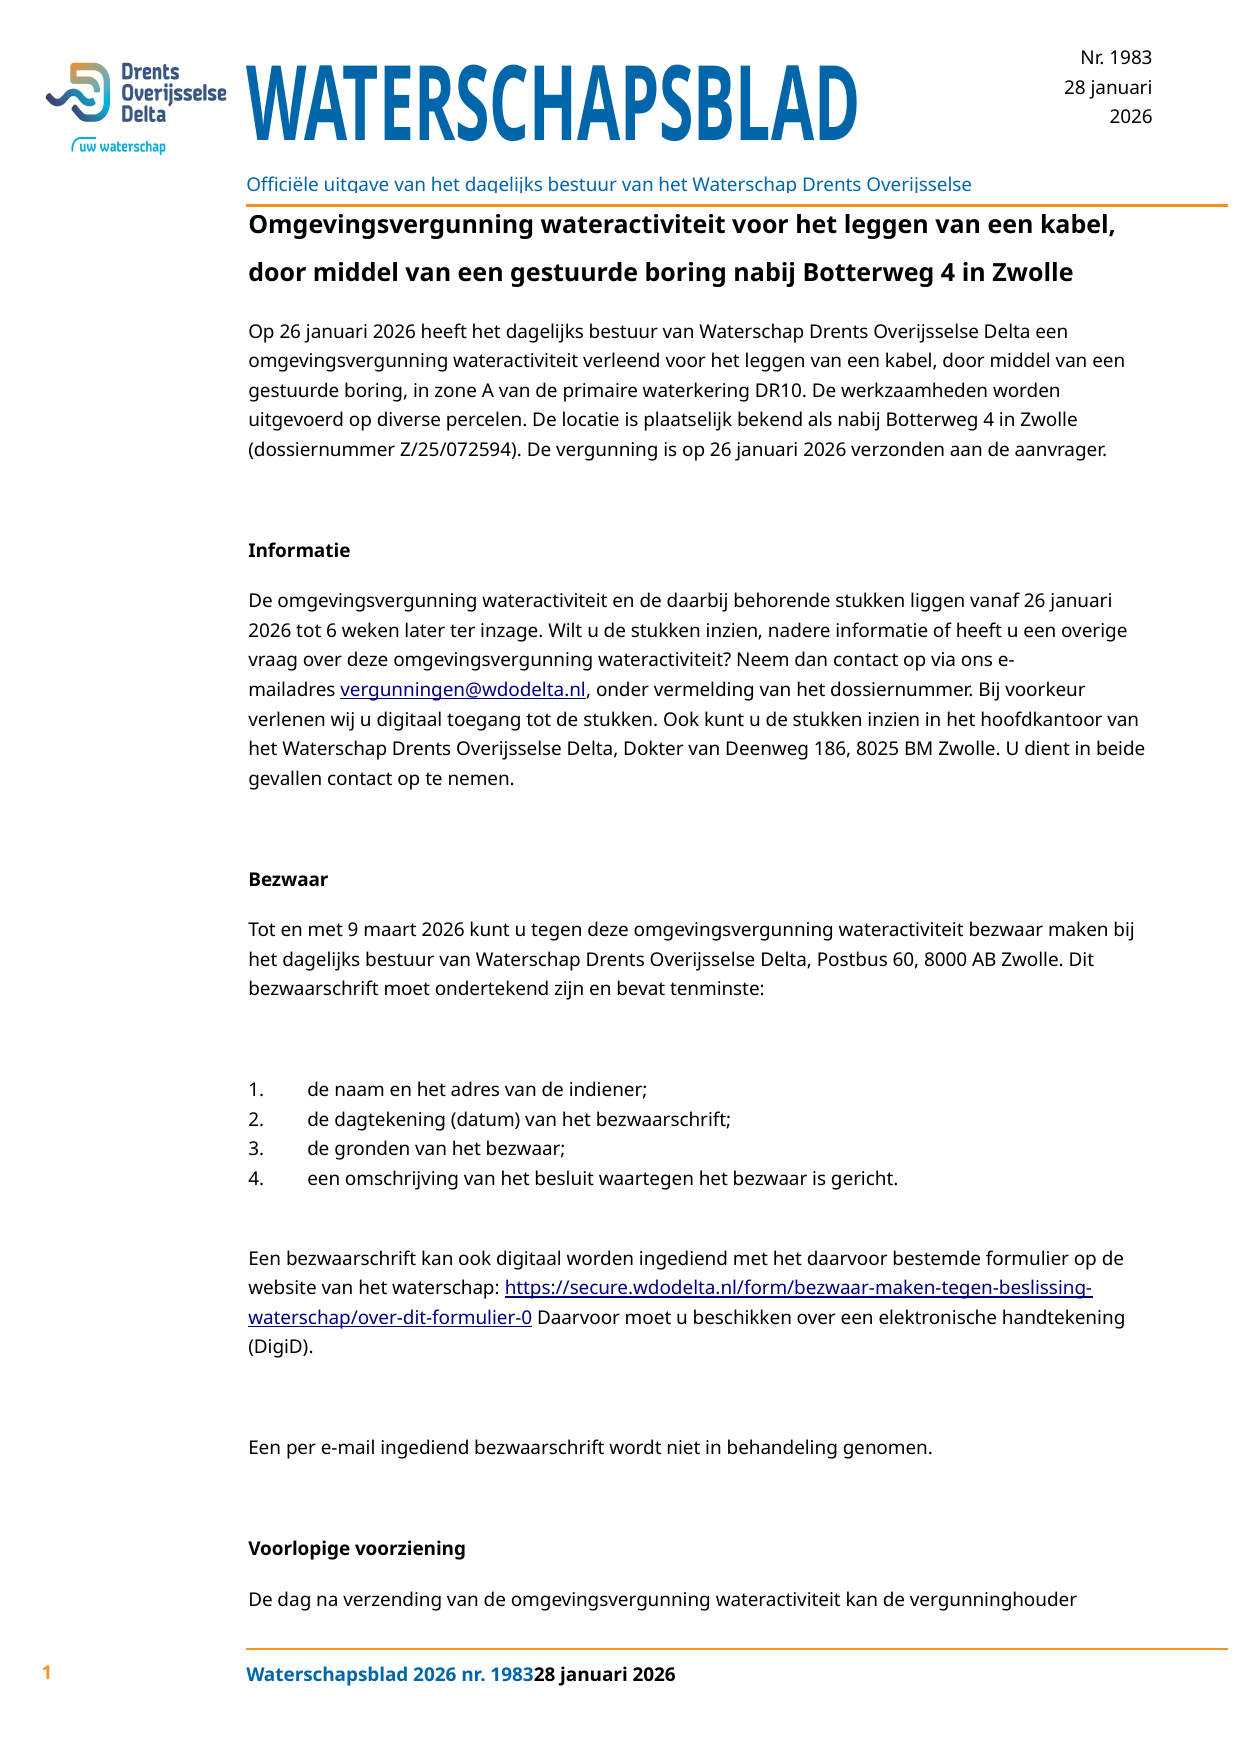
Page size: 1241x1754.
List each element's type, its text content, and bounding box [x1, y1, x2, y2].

list de gronden van het bezwaar; [248, 1135, 1152, 1161]
list een omschrijving van het besluit waartegen het bezwaar is gericht. [248, 1165, 1152, 1191]
text De omgevingsvergunning wateractiviteit en de daarbij behorende stukken liggen vanaf 26 januari 2026 tot 6 weken later ter inzage. Wilt u de stukken inzien, nadere informatie of heeft u een overige vraag over deze omgevingsvergunning wateractiviteit? Neem dan contact op via ons e-mailadres vergunningen@wdodelta.nl, onder vermelding van het dossiernummer. Bij voorkeur verlenen wij u digitaal toegang tot de stukken. Ook kunt u de stukken inzien in het hoofdkantoor van het Waterschap Drents Overijsselse Delta, Dokter van Deenweg 186, 8025 BM Zwolle. U dient in beide gevallen contact op te nemen. [248, 587, 1152, 791]
text De dag na verzending van de omgevingsvergunning wateractiviteit kan de vergunninghouder [248, 1586, 1152, 1612]
text Informatie [248, 537, 1152, 563]
text Op 26 januari 2026 heeft het dagelijks bestuur van Waterschap Drents Overijsselse Delta een omgevingsvergunning wateractiviteit verleend voor het leggen van een kabel, door middel van een gestuurde boring, in zone A van de primaire waterkering DR10. De werkzaamheden worden uitgevoerd op diverse percelen. De locatie is plaatselijk bekend als nabij Botterweg 4 in Zwolle (dossiernummer Z/25/072594). De vergunning is op 26 januari 2026 verzonden aan de aanvrager. [248, 318, 1152, 462]
text Bezwaar [248, 866, 1152, 892]
list de naam en het adres van de indiener; [248, 1076, 1152, 1102]
text Omgevingsvergunning wateractiviteit voor het leggen van een kabel, door middel van een gestuurde boring nabij Botterweg 4 in Zwolle [248, 207, 1152, 288]
text Tot en met 9 maart 2026 kunt u tegen deze omgevingsvergunning wateractiviteit bezwaar maken bij het dagelijks bestuur van Waterschap Drents Overijsselse Delta, Postbus 60, 8000 AB Zwolle. Dit bezwaarschrift moet ondertekend zijn en bevat tenminste: [248, 916, 1152, 1001]
text Voorlopige voorziening [248, 1535, 1152, 1561]
list de dagtekening (datum) van het bezwaarschrift; [248, 1106, 1152, 1132]
text Een bezwaarschrift kan ook digitaal worden ingediend met het daarvoor bestemde formulier op de website van het waterschap: https://secure.wdodelta.nl/form/bezwaar-maken-tegen-beslissing-waterschap/over-dit-formulier-0 Daarvoor moet u beschikken over een elektronische handtekening (DigiD). [248, 1245, 1152, 1359]
text Een per e-mail ingediend bezwaarschrift wordt niet in behandeling genomen. [248, 1434, 1152, 1460]
picture [41, 47, 231, 172]
